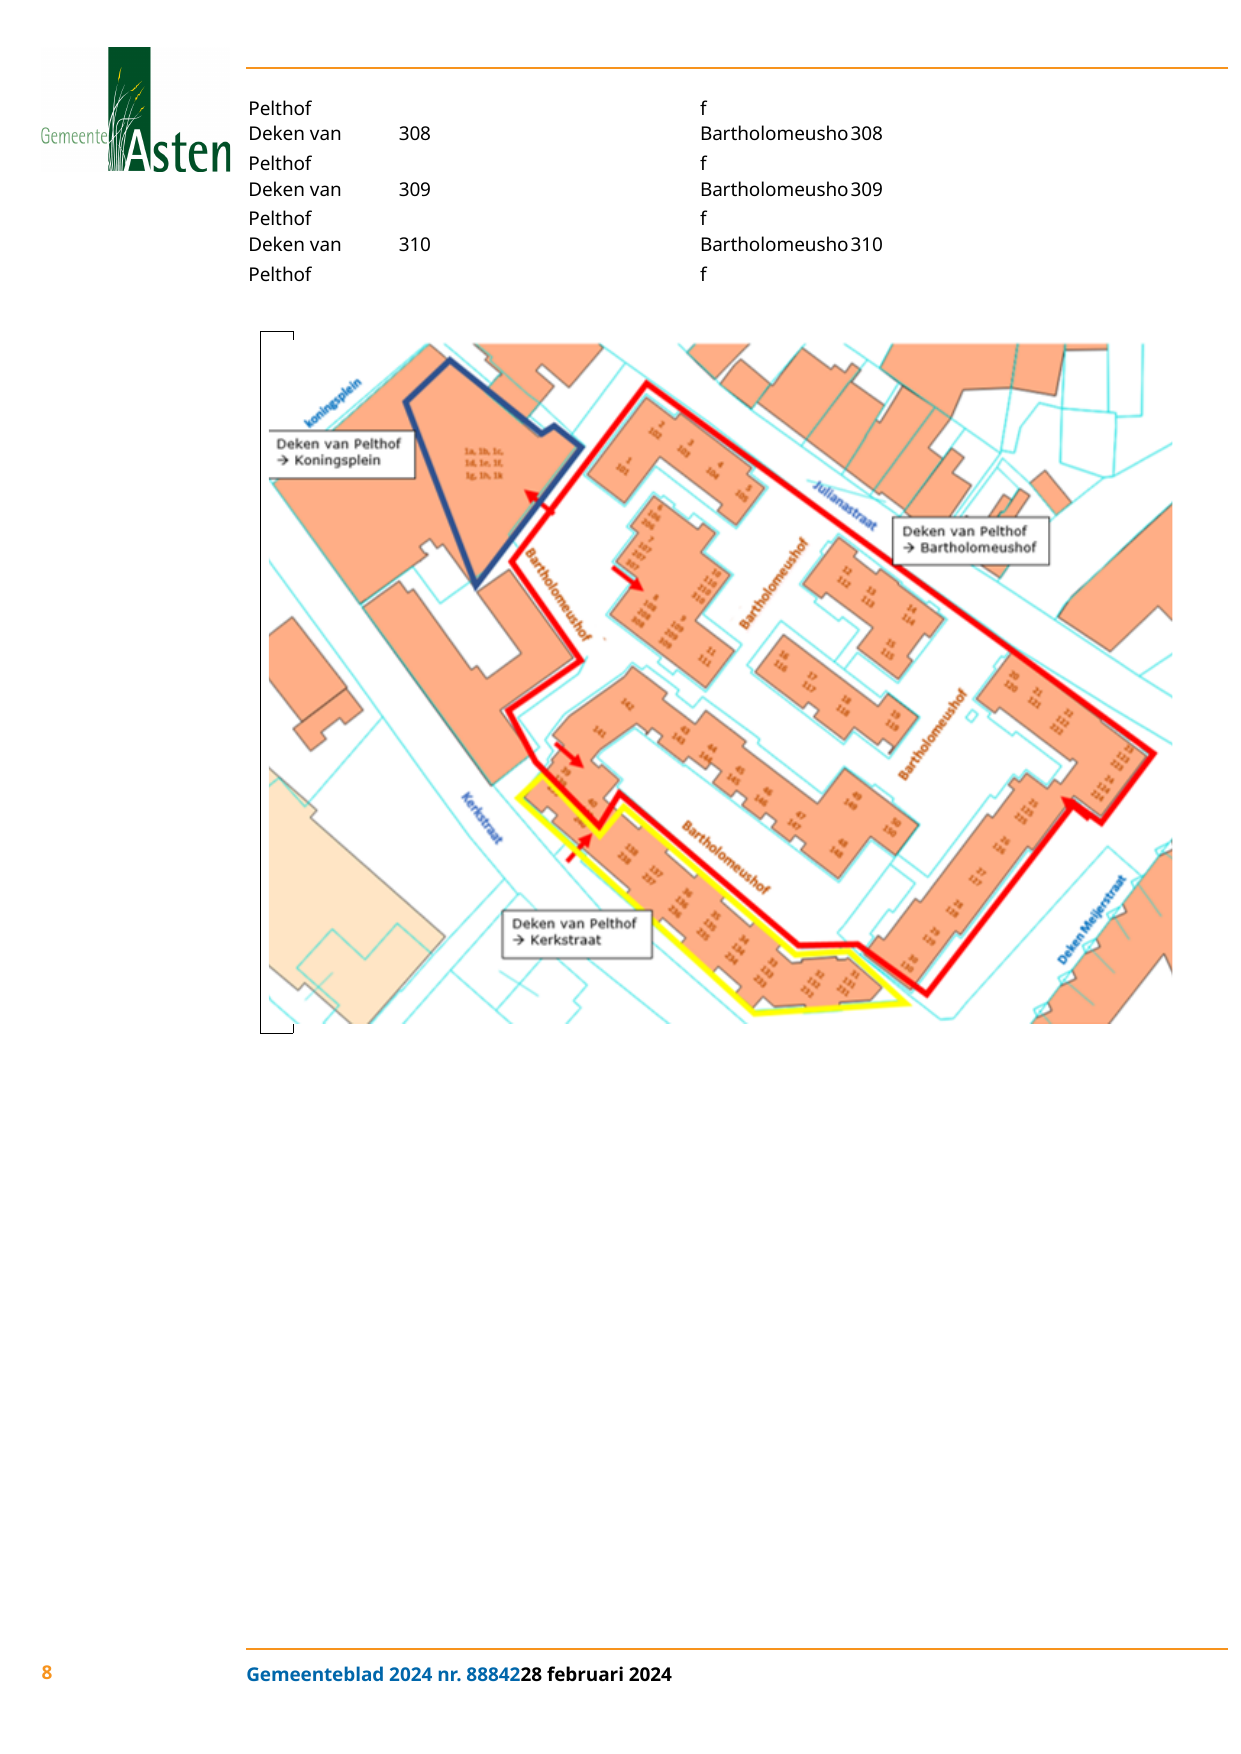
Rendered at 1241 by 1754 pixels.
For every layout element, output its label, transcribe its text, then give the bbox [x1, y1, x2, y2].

table_cell [549, 231, 700, 286]
table_cell Pelthof [248, 95, 398, 121]
table_cell Deken van Pelthof [248, 176, 398, 231]
table_cell [399, 95, 549, 121]
table_cell f [700, 95, 850, 121]
table_cell [1001, 95, 1152, 121]
table_cell [549, 121, 700, 176]
table_cell 309 [850, 176, 1001, 231]
table_cell Bartholomeushof [700, 176, 850, 231]
table_cell [1001, 176, 1152, 231]
table_cell Deken van Pelthof [248, 231, 398, 286]
picture [41, 47, 231, 172]
table_cell Bartholomeushof [700, 231, 850, 286]
table_cell [549, 176, 700, 231]
table_cell [1001, 231, 1152, 286]
table_cell Bartholomeushof [700, 121, 850, 176]
table_cell 310 [399, 231, 549, 286]
table_cell Deken van Pelthof [248, 121, 398, 176]
picture [268, 340, 1173, 1024]
table_cell 309 [399, 176, 549, 231]
table_cell [1001, 121, 1152, 176]
table_cell [549, 95, 700, 121]
table_cell 308 [850, 121, 1001, 176]
table_cell 308 [399, 121, 549, 176]
table_cell [850, 95, 1001, 121]
table_cell 310 [850, 231, 1001, 286]
